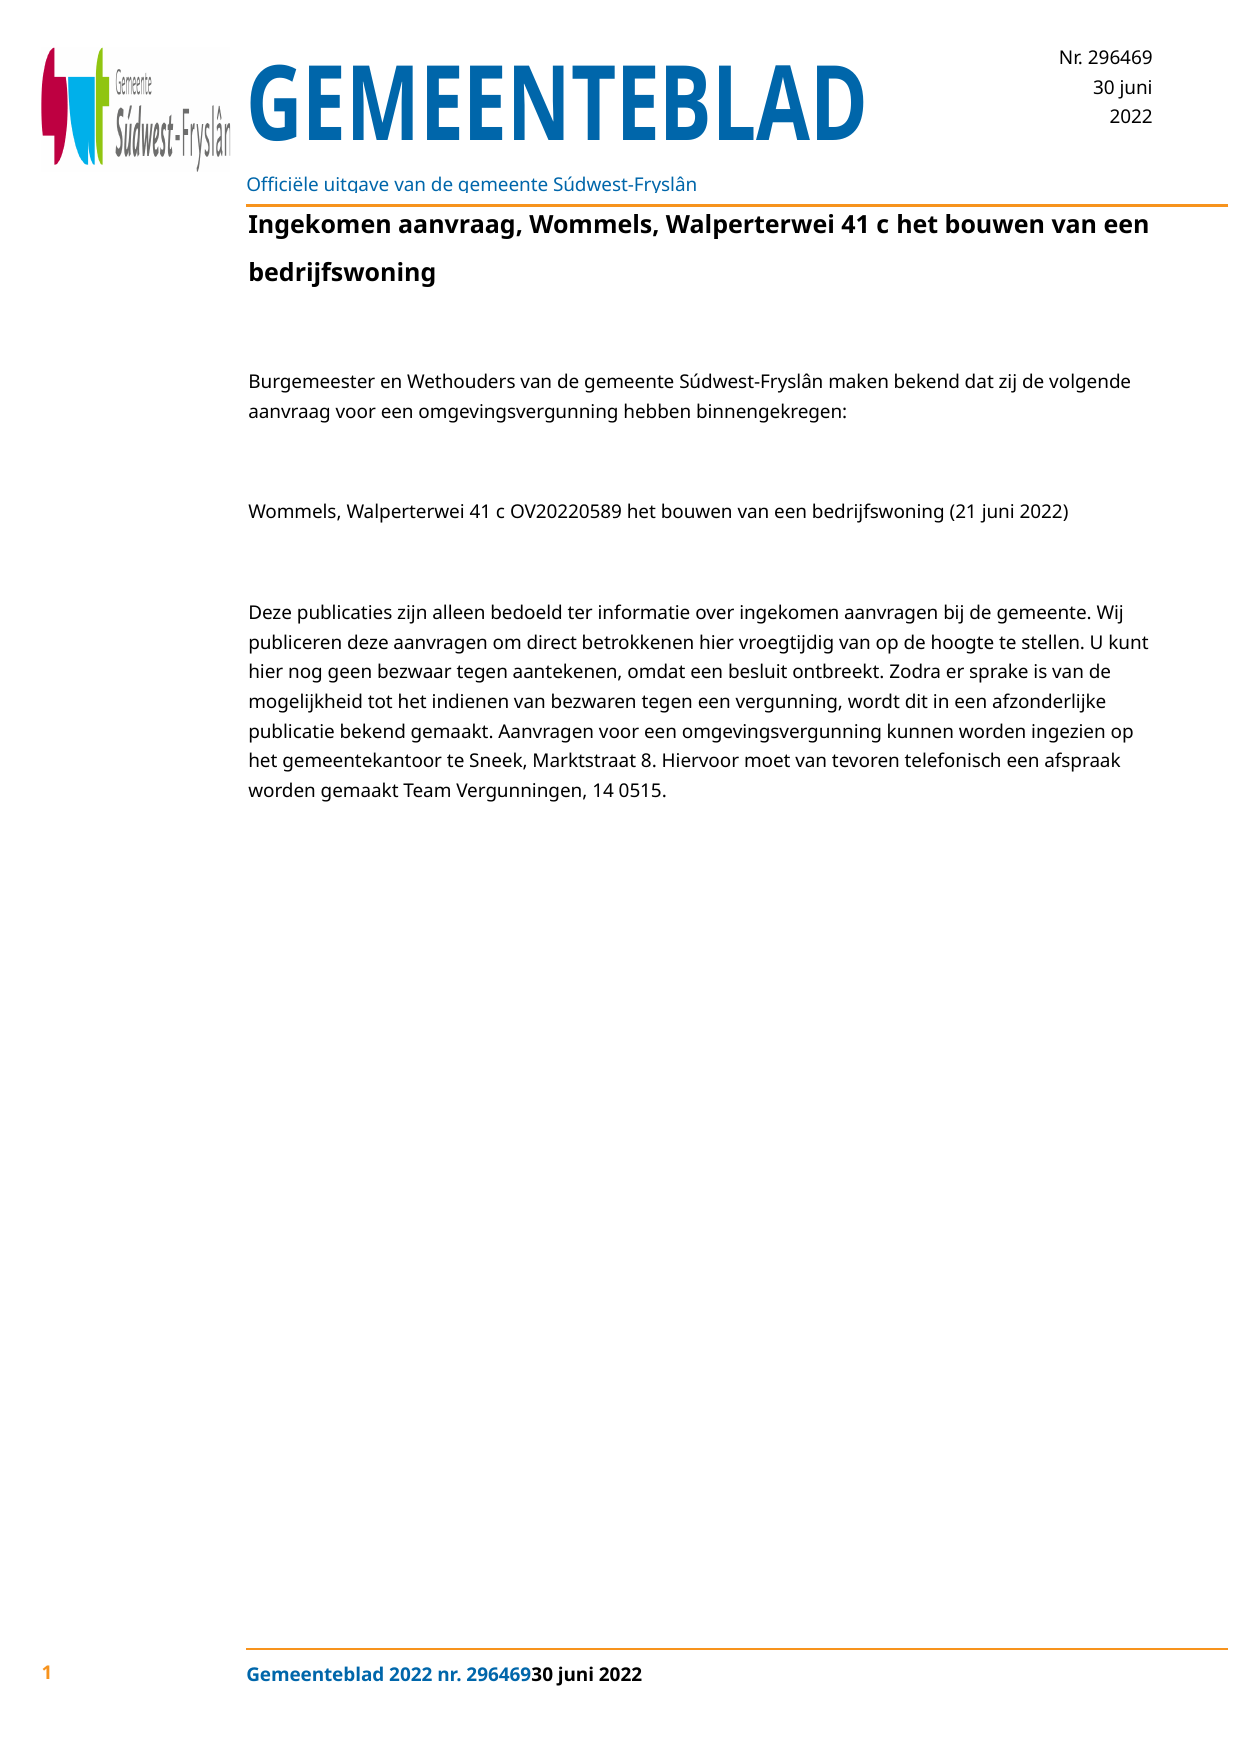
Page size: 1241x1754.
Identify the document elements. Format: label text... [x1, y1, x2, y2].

picture [41, 47, 231, 172]
text Burgemeester en Wethouders van de gemeente Súdwest-Fryslân maken bekend dat zij de volgende aanvraag voor een omgevingsvergunning hebben binnengekregen: [248, 368, 1152, 424]
text Deze publicaties zijn alleen bedoeld ter informatie over ingekomen aanvragen bij de gemeente. Wij publiceren deze aanvragen om direct betrokkenen hier vroegtijdig van op de hoogte te stellen. U kunt hier nog geen bezwaar tegen aantekenen, omdat een besluit ontbreekt. Zodra er sprake is van de mogelijkheid tot het indienen van bezwaren tegen een vergunning, wordt dit in een afzonderlijke publicatie bekend gemaakt. Aanvragen voor een omgevingsvergunning kunnen worden ingezien op het gemeentekantoor te Sneek, Marktstraat 8. Hiervoor moet van tevoren telefonisch een afspraak worden gemaakt Team Vergunningen, 14 0515. [248, 599, 1152, 803]
text Ingekomen aanvraag, Wommels, Walperterwei 41 c het bouwen van een bedrijfswoning [248, 207, 1152, 288]
text Wommels, Walperterwei 41 c OV20220589 het bouwen van een bedrijfswoning (21 juni 2022) [248, 499, 1152, 524]
